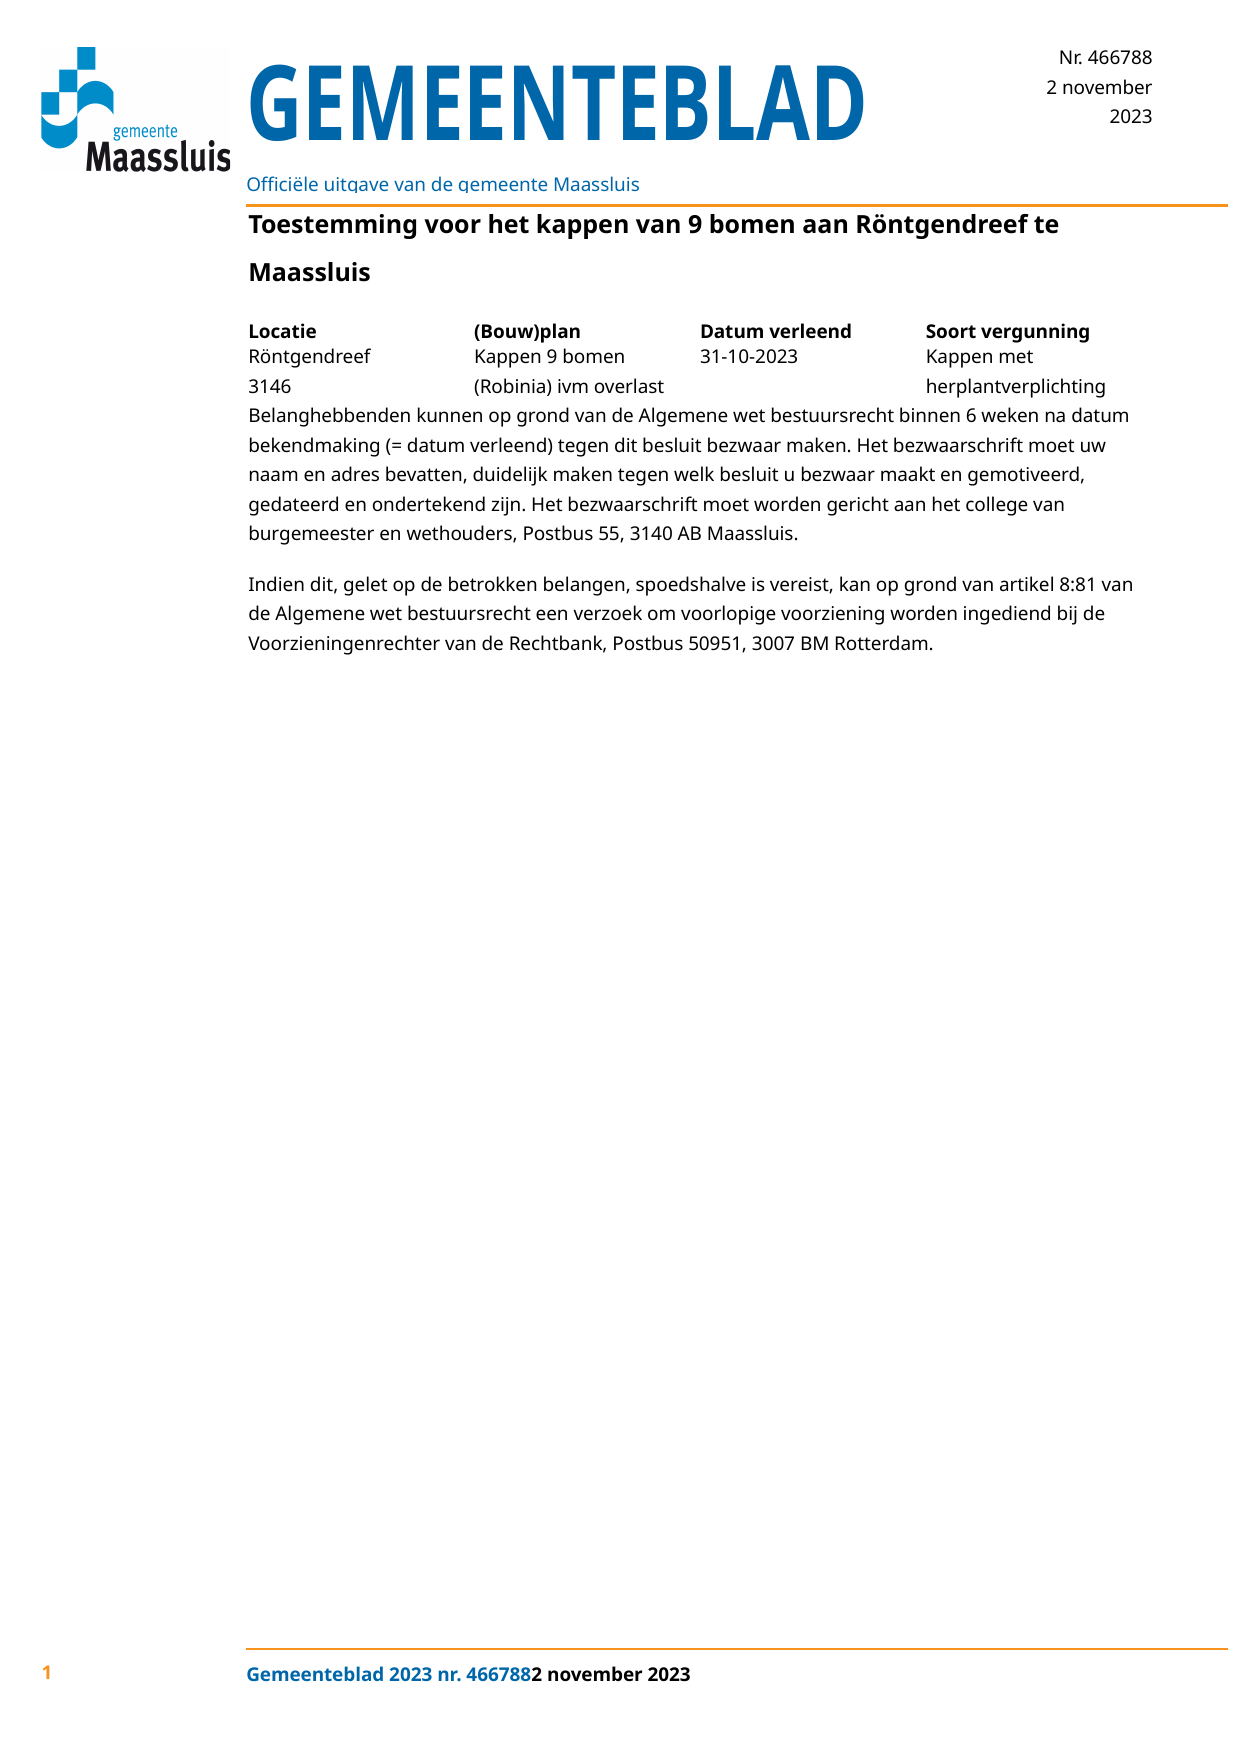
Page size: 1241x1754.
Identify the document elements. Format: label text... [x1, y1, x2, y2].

text Belanghebbenden kunnen op grond van de Algemene wet bestuursrecht binnen 6 weken na datum bekendmaking (= datum verleend) tegen dit besluit bezwaar maken. Het bezwaarschrift moet uw naam en adres bevatten, duidelijk maken tegen welk besluit u bezwaar maakt en gemotiveerd, gedateerd en ondertekend zijn. Het bezwaarschrift moet worden gericht aan het college van burgemeester en wethouders, Postbus 55, 3140 AB Maassluis. [248, 402, 1152, 546]
table_header Locatie [248, 318, 474, 344]
picture [41, 47, 231, 172]
picture [41, 47, 77, 92]
table_header Soort vergunning [926, 318, 1152, 344]
table_cell Röntgendreef 3146 [248, 344, 474, 399]
table_cell Kappen met herplantverplichting [926, 344, 1152, 399]
text Indien dit, gelet op de betrokken belangen, spoedshalve is vereist, kan op grond van artikel 8:81 van de Algemene wet bestuursrecht een verzoek om voorlopige voorziening worden ingediend bij de Voorzieningenrechter van de Rechtbank, Postbus 50951, 3007 BM Rotterdam. [248, 571, 1152, 656]
table_header (Bouw)plan [474, 318, 700, 344]
table_header Datum verleend [700, 318, 926, 344]
table_cell 31-10-2023 [700, 344, 926, 399]
table_cell Kappen 9 bomen (Robinia) ivm overlast [474, 344, 700, 399]
text Toestemming voor het kappen van 9 bomen aan Röntgendreef te Maassluis [248, 207, 1152, 288]
